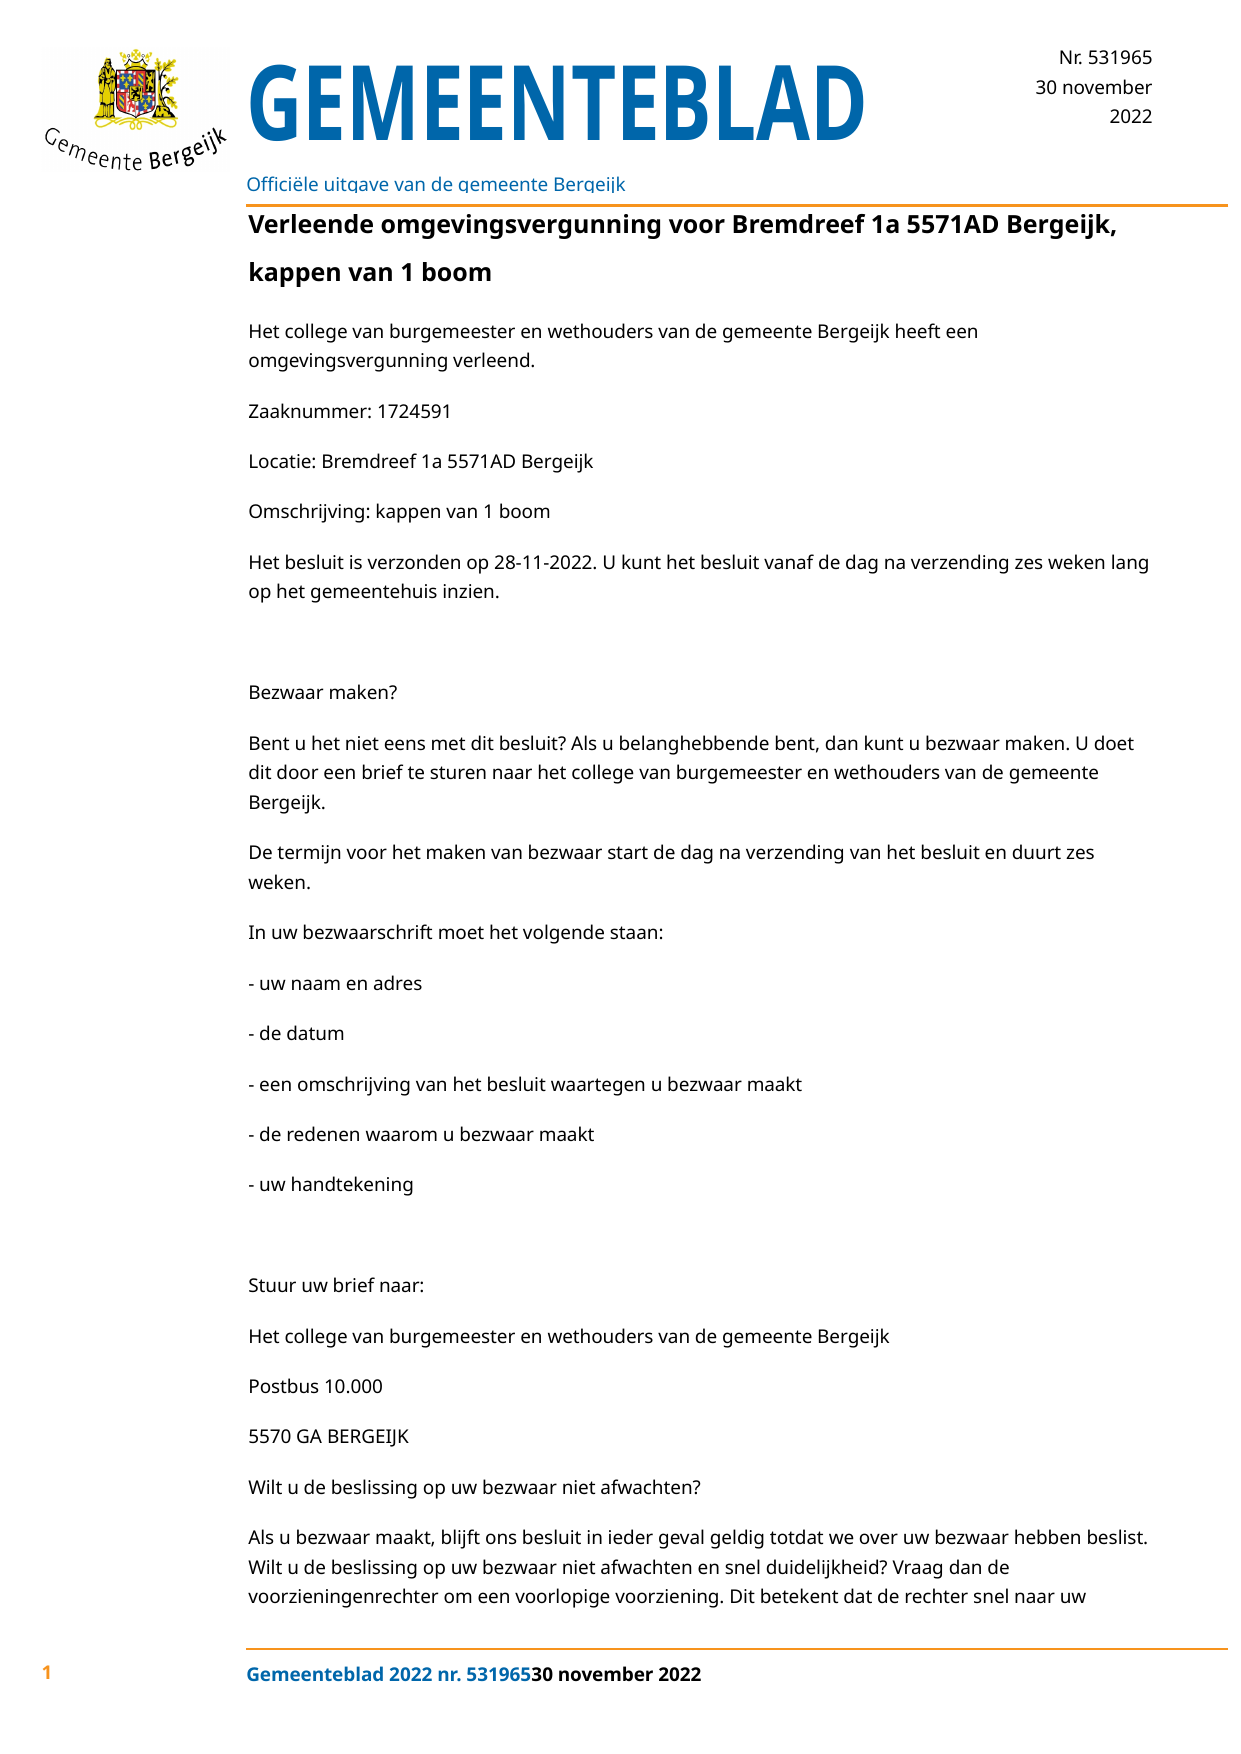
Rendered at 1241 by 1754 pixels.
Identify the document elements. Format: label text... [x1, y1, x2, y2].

text Het college van burgemeester en wethouders van de gemeente Bergeijk heeft een omgevingsvergunning verleend. [248, 318, 1152, 373]
text Als u bezwaar maakt, blijft ons besluit in ieder geval geldig totdat we over uw bezwaar hebben beslist. Wilt u de beslissing op uw bezwaar niet afwachten en snel duidelijkheid? Vraag dan de voorzieningenrechter om een voorlopige voorziening. Dit betekent dat de rechter snel naar uw [248, 1524, 1152, 1609]
text Omschrijving: kappen van 1 boom [248, 499, 1152, 524]
text 5570 GA BERGEIJK [248, 1424, 1152, 1449]
text Het college van burgemeester en wethouders van de gemeente Bergeijk [248, 1323, 1152, 1349]
picture [41, 47, 231, 172]
text Zaaknummer: 1724591 [248, 398, 1152, 424]
text - een omschrijving van het besluit waartegen u bezwaar maakt [248, 1071, 1152, 1097]
text Locatie: Bremdreef 1a 5571AD Bergeijk [248, 448, 1152, 474]
text Bent u het niet eens met dit besluit? Als u belanghebbende bent, dan kunt u bezwaar maken. U doet dit door een brief te sturen naar het college van burgemeester en wethouders van de gemeente Bergeijk. [248, 730, 1152, 815]
text Het besluit is verzonden op 28-11-2022. U kunt het besluit vanaf de dag na verzending zes weken lang op het gemeentehuis inzien. [248, 549, 1152, 604]
text In uw bezwaarschrift moet het volgende staan: [248, 919, 1152, 945]
text - uw naam en adres [248, 970, 1152, 996]
text - de datum [248, 1020, 1152, 1046]
text Wilt u de beslissing op uw bezwaar niet afwachten? [248, 1474, 1152, 1500]
text - de redenen waarom u bezwaar maakt [248, 1121, 1152, 1147]
text Stuur uw brief naar: [248, 1272, 1152, 1298]
text Verleende omgevingsvergunning voor Bremdreef 1a 5571AD Bergeijk, kappen van 1 boom [248, 207, 1152, 288]
text Bezwaar maken? [248, 679, 1152, 705]
text De termijn voor het maken van bezwaar start de dag na verzending van het besluit en duurt zes weken. [248, 839, 1152, 895]
text - uw handtekening [248, 1172, 1152, 1197]
text Postbus 10.000 [248, 1373, 1152, 1399]
